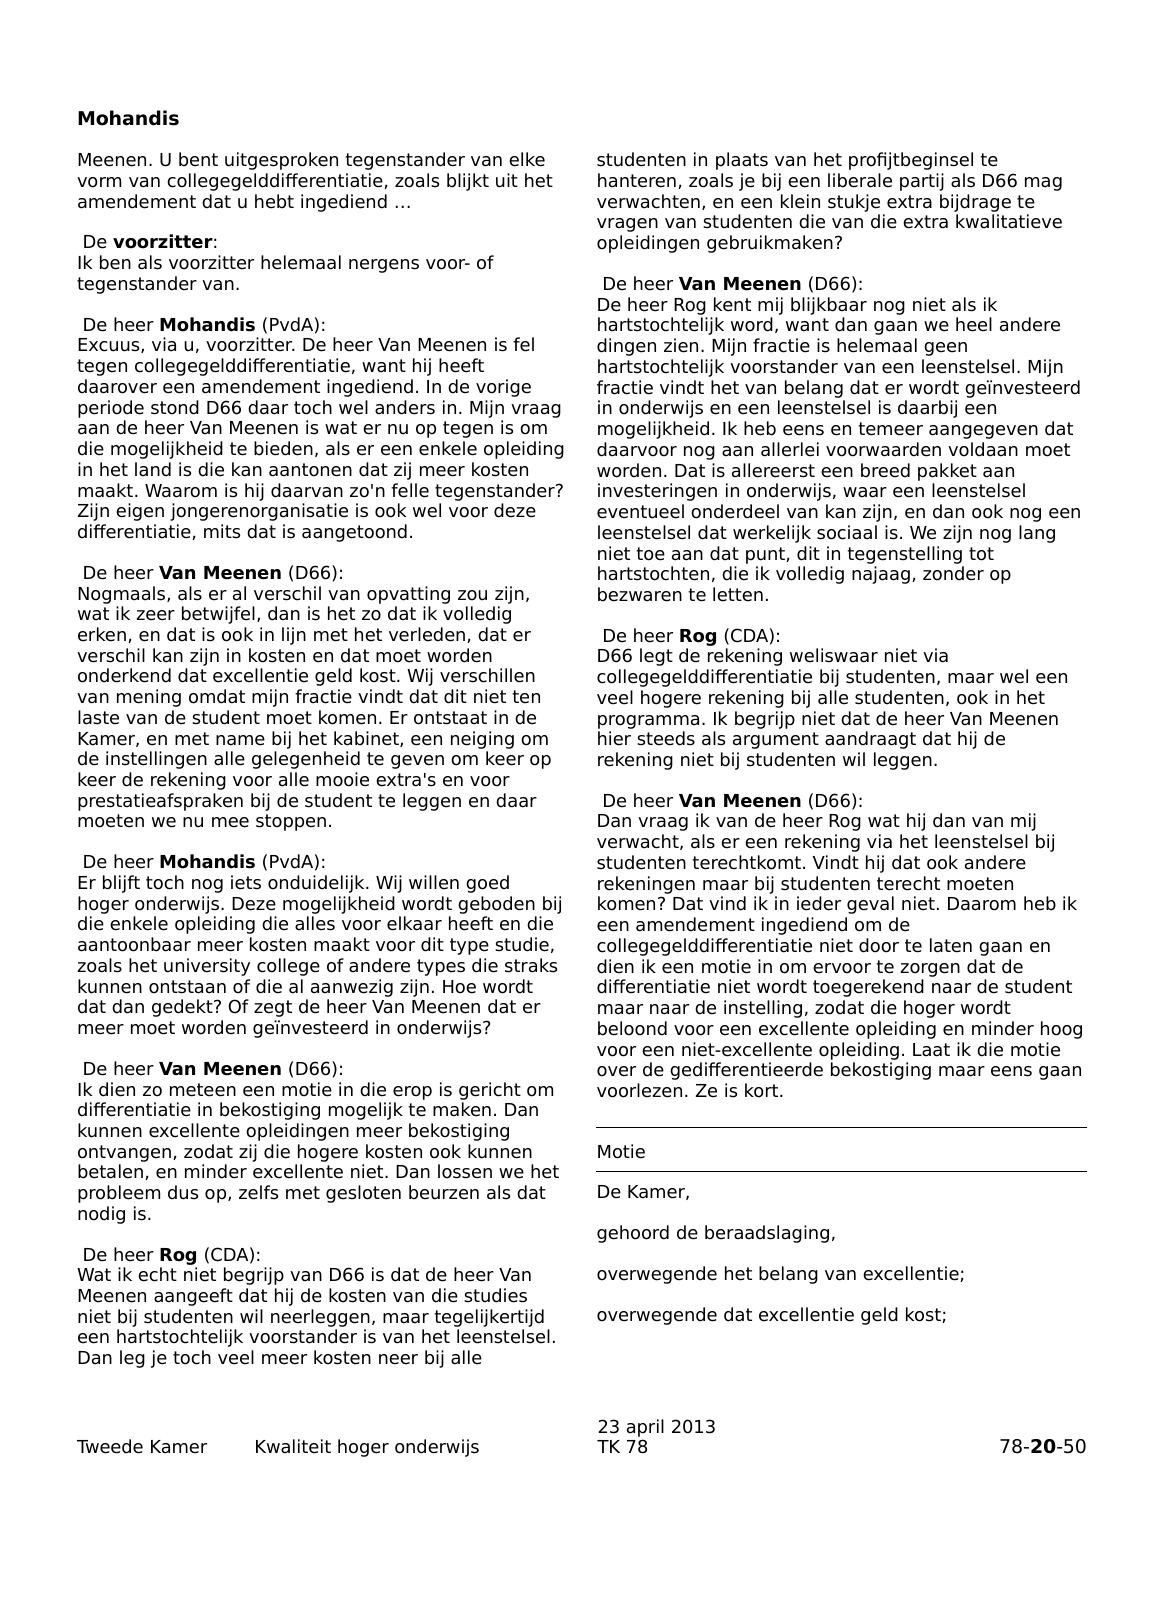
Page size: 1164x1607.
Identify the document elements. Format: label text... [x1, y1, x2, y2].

text gehoord de beraadslaging, [596, 1223, 1087, 1244]
text De voorzitter: [77, 232, 567, 253]
text Wat ik echt niet begrijp van D66 is dat de heer Van Meenen aangeeft dat hij de kosten van die studies niet bij studenten wil neerleggen, maar tegelijkertijd een hartstochtelijk voorstander is van het leenstelsel. Dan leg je toch veel meer kosten neer bij alle [77, 1265, 567, 1369]
text Dan vraag ik van de heer Rog wat hij dan van mij verwacht, als er een rekening via het leenstelsel bij studenten terechtkomt. Vindt hij dat ook andere rekeningen maar bij studenten terecht moeten komen? Dat vind ik in ieder geval niet. Daarom heb ik een amendement ingediend om de collegegelddifferentiatie niet door te laten gaan en dien ik een motie in om ervoor te zorgen dat de differentiatie niet wordt toegerekend naar de student maar naar de instelling, zodat die hoger wordt beloond voor een excellente opleiding en minder hoog voor een niet-excellente opleiding. Laat ik die motie over de gedifferentieerde bekostiging maar eens gaan voorlezen. Ze is kort. [596, 811, 1087, 1102]
text Excuus, via u, voorzitter. De heer Van Meenen is fel tegen collegegelddifferentiatie, want hij heeft daarover een amendement ingediend. In de vorige periode stond D66 daar toch wel anders in. Mijn vraag aan de heer Van Meenen is wat er nu op tegen is om die mogelijkheid te bieden, als er een enkele opleiding in het land is die kan aantonen dat zij meer kosten maakt. Waarom is hij daarvan zo'n felle tegenstander? Zijn eigen jongerenorganisatie is ook wel voor deze differentiatie, mits dat is aangetoond. [77, 335, 567, 543]
text Ik dien zo meteen een motie in die erop is gericht om differentiatie in bekostiging mogelijk te maken. Dan kunnen excellente opleidingen meer bekostiging ontvangen, zodat zij die hogere kosten ook kunnen betalen, en minder excellente niet. Dan lossen we het probleem dus op, zelfs met gesloten beurzen als dat nodig is. [77, 1079, 567, 1224]
text De Kamer, [596, 1182, 1087, 1203]
text De heer Van Meenen (D66): [77, 563, 567, 583]
text Motie [596, 1141, 1087, 1162]
text De heer Mohandis (PvdA): [77, 314, 567, 335]
text Er blijft toch nog iets onduidelijk. Wij willen goed hoger onderwijs. Deze mogelijkheid wordt geboden bij die enkele opleiding die alles voor elkaar heeft en die aantoonbaar meer kosten maakt voor dit type studie, zoals het university college of andere types die straks kunnen ontstaan of die al aanwezig zijn. Hoe wordt dat dan gedekt? Of zegt de heer Van Meenen dat er meer moet worden geïnvesteerd in onderwijs? [77, 873, 567, 1039]
text overwegende het belang van excellentie; [596, 1264, 1087, 1284]
text Ik ben als voorzitter helemaal nergens voor- of tegenstander van. [77, 253, 567, 294]
text Nogmaals, als er al verschil van opvatting zou zijn, wat ik zeer betwijfel, dan is het zo dat ik volledig erken, en dat is ook in lijn met het verleden, dat er verschil kan zijn in kosten en dat moet worden onderkend dat excellentie geld kost. Wij verschillen van mening omdat mijn fractie vindt dat dit niet ten laste van de student moet komen. Er ontstaat in de Kamer, en met name bij het kabinet, een neiging om de instellingen alle gelegenheid te geven om keer op keer de rekening voor alle mooie extra's en voor prestatieafspraken bij de student te leggen en daar moeten we nu mee stoppen. [77, 583, 567, 832]
text overwegende dat excellentie geld kost; [596, 1304, 1087, 1325]
text studenten in plaats van het profijtbeginsel te hanteren, zoals je bij een liberale partij als D66 mag verwachten, en een klein stukje extra bijdrage te vragen van studenten die van die extra kwalitatieve opleidingen gebruikmaken? [596, 150, 1087, 254]
text De heer Rog kent mij blijkbaar nog niet als ik hartstochtelijk word, want dan gaan we heel andere dingen zien. Mijn fractie is helemaal geen hartstochtelijk voorstander van een leenstelsel. Mijn fractie vindt het van belang dat er wordt geïnvesteerd in onderwijs en een leenstelsel is daarbij een mogelijkheid. Ik heb eens en temeer aangegeven dat daarvoor nog aan allerlei voorwaarden voldaan moet worden. Dat is allereerst een breed pakket aan investeringen in onderwijs, waar een leenstelsel eventueel onderdeel van kan zijn, en dan ook nog een leenstelsel dat werkelijk sociaal is. We zijn nog lang niet toe aan dat punt, dit in tegenstelling tot hartstochten, die ik volledig najaag, zonder op bezwaren te letten. [596, 294, 1087, 606]
text De heer Rog (CDA): [77, 1244, 567, 1265]
text D66 legt de rekening weliswaar niet via collegegelddifferentiatie bij studenten, maar wel een veel hogere rekening bij alle studenten, ook in het programma. Ik begrijp niet dat de heer Van Meenen hier steeds als argument aandraagt dat hij de rekening niet bij studenten wil leggen. [596, 646, 1087, 771]
text Meenen. U bent uitgesproken tegenstander van elke vorm van collegegelddifferentiatie, zoals blijkt uit het amendement dat u hebt ingediend … [77, 150, 567, 212]
text De heer Van Meenen (D66): [596, 274, 1087, 294]
text De heer Van Meenen (D66): [77, 1059, 567, 1079]
text De heer Rog (CDA): [596, 626, 1087, 646]
text De heer Van Meenen (D66): [596, 791, 1087, 811]
text De heer Mohandis (PvdA): [77, 852, 567, 873]
